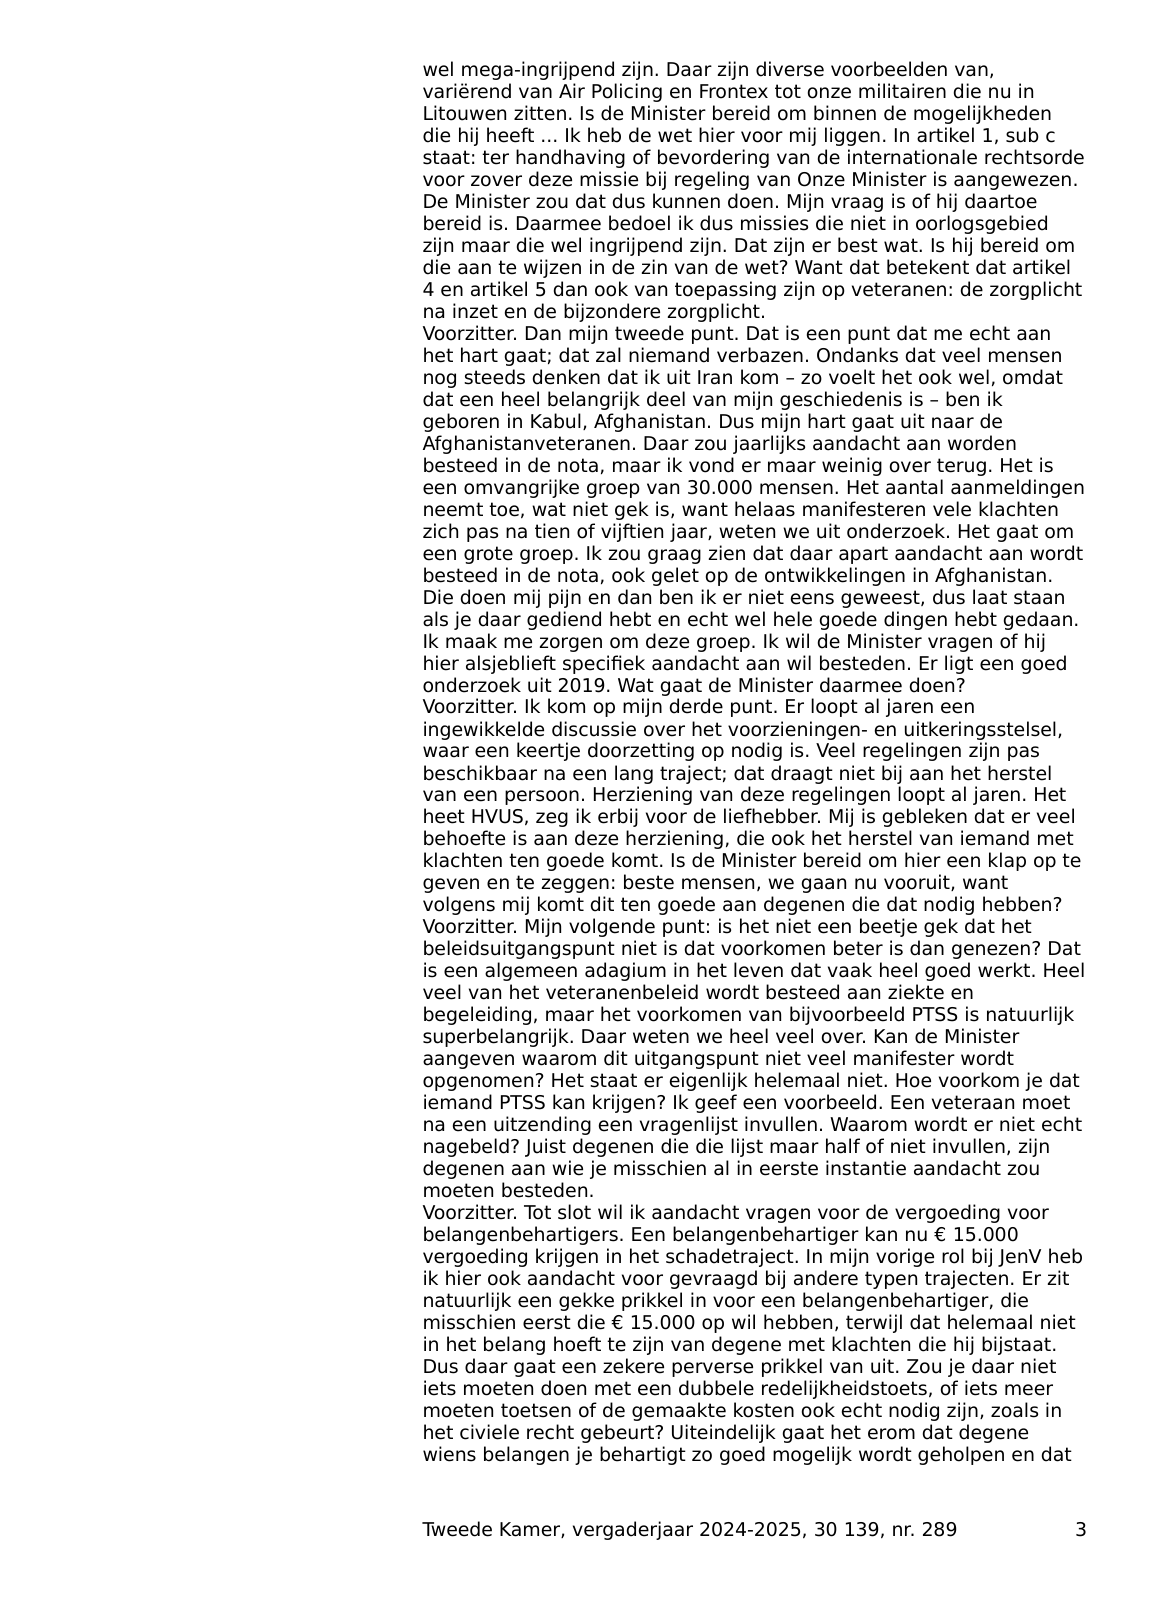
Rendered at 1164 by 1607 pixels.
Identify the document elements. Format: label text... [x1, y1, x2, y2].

text Voorzitter. Mijn volgende punt: is het niet een beetje gek dat het beleidsuitgangspunt niet is dat voorkomen beter is dan genezen? Dat is een algemeen adagium in het leven dat vaak heel goed werkt. Heel veel van het veteranenbeleid wordt besteed aan ziekte en begeleiding, maar het voorkomen van bijvoorbeeld PTSS is natuurlijk superbelangrijk. Daar weten we heel veel over. Kan de Minister aangeven waarom dit uitgangspunt niet veel manifester wordt opgenomen? Het staat er eigenlijk helemaal niet. Hoe voorkom je dat iemand PTSS kan krijgen? Ik geef een voorbeeld. Een veteraan moet na een uitzending een vragenlijst invullen. Waarom wordt er niet echt nagebeld? Juist degenen die die lijst maar half of niet invullen, zijn degenen aan wie je misschien al in eerste instantie aandacht zou moeten besteden. [422, 916, 1087, 1202]
text Voorzitter. Ik kom op mijn derde punt. Er loopt al jaren een ingewikkelde discussie over het voorzieningen- en uitkeringsstelsel, waar een keertje doorzetting op nodig is. Veel regelingen zijn pas beschikbaar na een lang traject; dat draagt niet bij aan het herstel van een persoon. Herziening van deze regelingen loopt al jaren. Het heet HVUS, zeg ik erbij voor de liefhebber. Mij is gebleken dat er veel behoefte is aan deze herziening, die ook het herstel van iemand met klachten ten goede komt. Is de Minister bereid om hier een klap op te geven en te zeggen: beste mensen, we gaan nu vooruit, want volgens mij komt dit ten goede aan degenen die dat nodig hebben? [422, 696, 1087, 916]
text wel mega-ingrijpend zijn. Daar zijn diverse voorbeelden van, variërend van Air Policing en Frontex tot onze militairen die nu in Litouwen zitten. Is de Minister bereid om binnen de mogelijkheden die hij heeft ... Ik heb de wet hier voor mij liggen. In artikel 1, sub c staat: ter handhaving of bevordering van de internationale rechtsorde voor zover deze missie bij regeling van Onze Minister is aangewezen. De Minister zou dat dus kunnen doen. Mijn vraag is of hij daartoe bereid is. Daarmee bedoel ik dus missies die niet in oorlogsgebied zijn maar die wel ingrijpend zijn. Dat zijn er best wat. Is hij bereid om die aan te wijzen in de zin van de wet? Want dat betekent dat artikel 4 en artikel 5 dan ook van toepassing zijn op veteranen: de zorgplicht na inzet en de bijzondere zorgplicht. [422, 59, 1087, 323]
text Voorzitter. Dan mijn tweede punt. Dat is een punt dat me echt aan het hart gaat; dat zal niemand verbazen. Ondanks dat veel mensen nog steeds denken dat ik uit Iran kom – zo voelt het ook wel, omdat dat een heel belangrijk deel van mijn geschiedenis is – ben ik geboren in Kabul, Afghanistan. Dus mijn hart gaat uit naar de Afghanistanveteranen. Daar zou jaarlijks aandacht aan worden besteed in de nota, maar ik vond er maar weinig over terug. Het is een omvangrijke groep van 30.000 mensen. Het aantal aanmeldingen neemt toe, wat niet gek is, want helaas manifesteren vele klachten zich pas na tien of vijftien jaar, weten we uit onderzoek. Het gaat om een grote groep. Ik zou graag zien dat daar apart aandacht aan wordt besteed in de nota, ook gelet op de ontwikkelingen in Afghanistan. Die doen mij pijn en dan ben ik er niet eens geweest, dus laat staan als je daar gediend hebt en echt wel hele goede dingen hebt gedaan. Ik maak me zorgen om deze groep. Ik wil de Minister vragen of hij hier alsjeblieft specifiek aandacht aan wil besteden. Er ligt een goed onderzoek uit 2019. Wat gaat de Minister daarmee doen? [422, 323, 1087, 696]
text Voorzitter. Tot slot wil ik aandacht vragen voor de vergoeding voor belangenbehartigers. Een belangenbehartiger kan nu € 15.000 vergoeding krijgen in het schadetraject. In mijn vorige rol bij JenV heb ik hier ook aandacht voor gevraagd bij andere typen trajecten. Er zit natuurlijk een gekke prikkel in voor een belangenbehartiger, die misschien eerst die € 15.000 op wil hebben, terwijl dat helemaal niet in het belang hoeft te zijn van degene met klachten die hij bijstaat. Dus daar gaat een zekere perverse prikkel van uit. Zou je daar niet iets moeten doen met een dubbele redelijkheidstoets, of iets meer moeten toetsen of de gemaakte kosten ook echt nodig zijn, zoals in het civiele recht gebeurt? Uiteindelijk gaat het erom dat degene wiens belangen je behartigt zo goed mogelijk wordt geholpen en dat [422, 1202, 1087, 1466]
